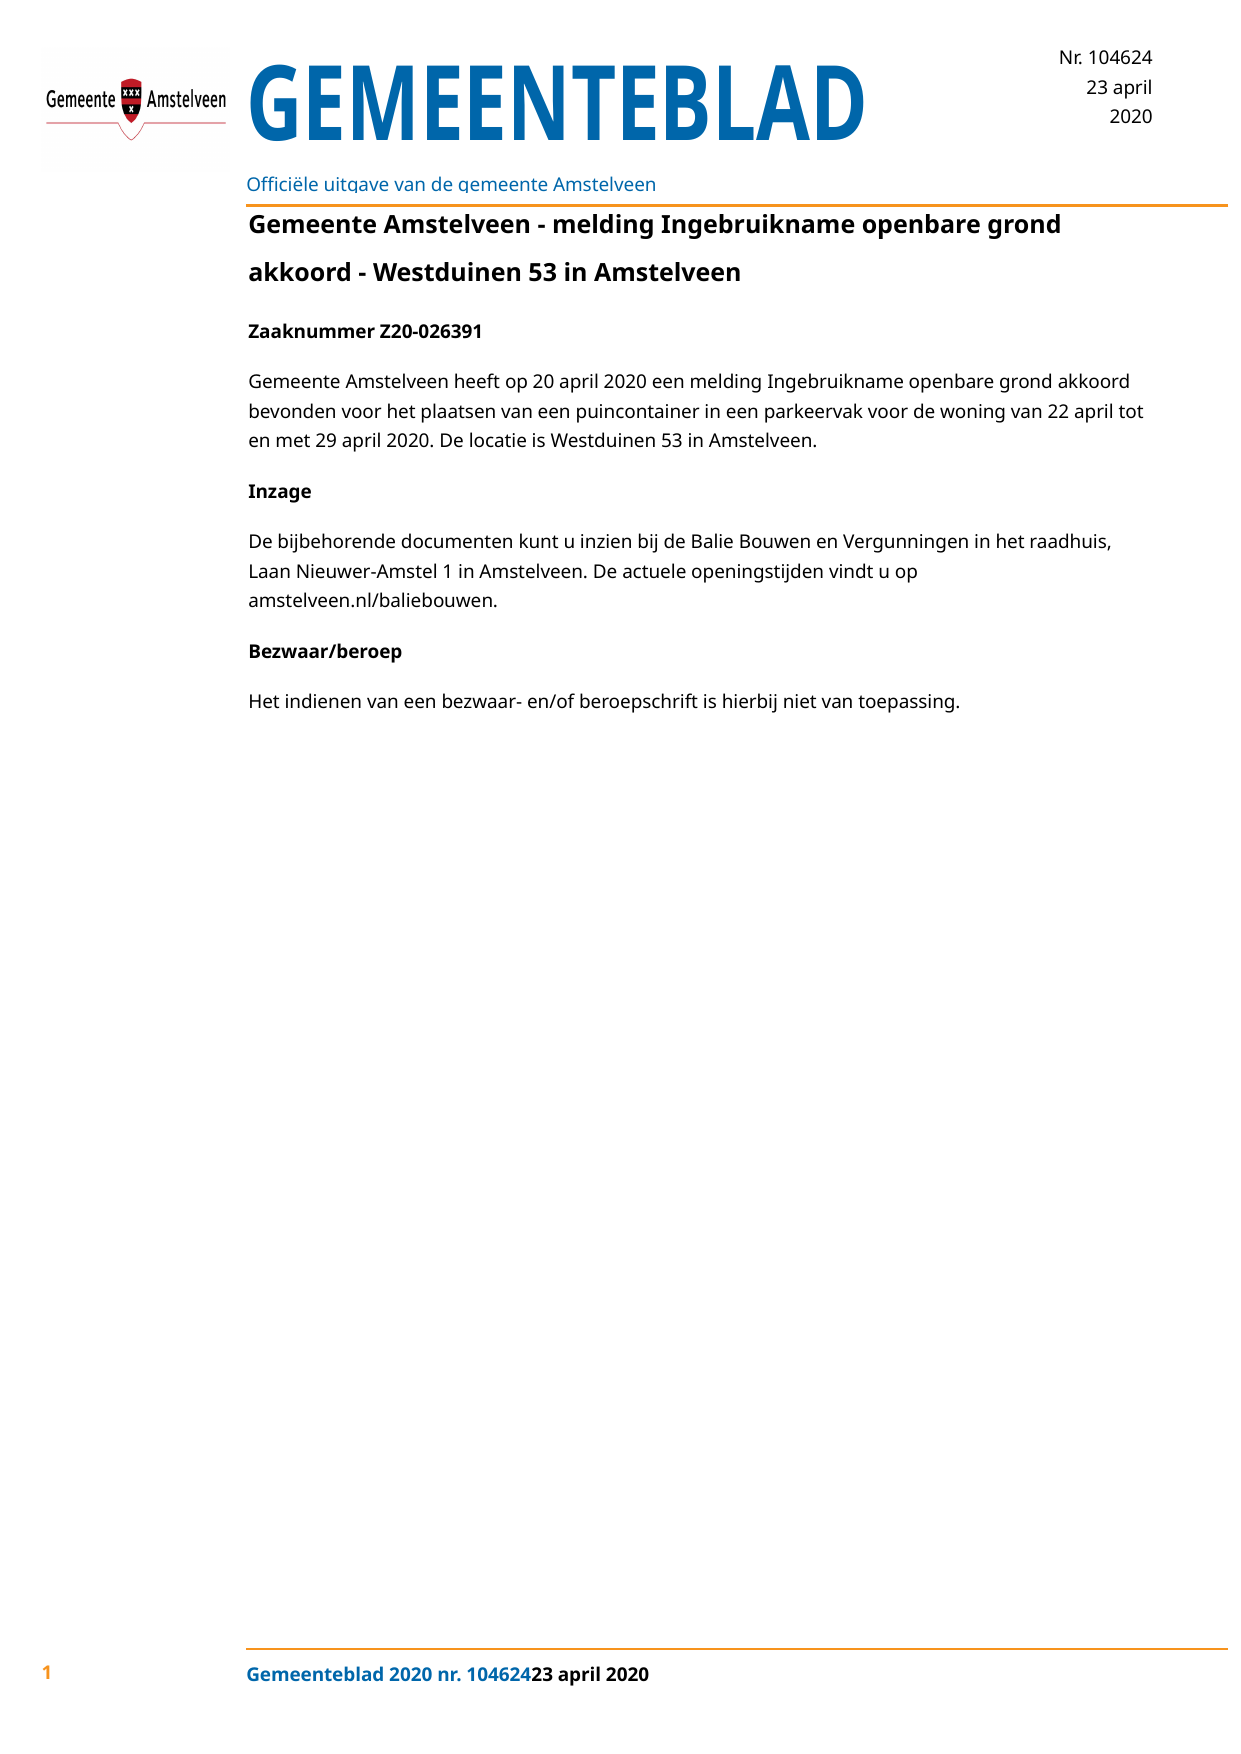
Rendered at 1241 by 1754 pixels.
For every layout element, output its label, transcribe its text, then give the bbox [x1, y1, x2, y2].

text Zaaknummer Z20-026391 [248, 318, 1152, 344]
text Inzage [248, 478, 1152, 504]
text Het indienen van een bezwaar- en/of beroepschrift is hierbij niet van toepassing. [248, 688, 1152, 714]
text De bijbehorende documenten kunt u inzien bij de Balie Bouwen en Vergunningen in het raadhuis, Laan Nieuwer-Amstel 1 in Amstelveen. De actuele openingstijden vindt u op amstelveen.nl/baliebouwen. [248, 528, 1152, 613]
text Bezwaar/beroep [248, 638, 1152, 664]
picture [41, 47, 231, 172]
text Gemeente Amstelveen heeft op 20 april 2020 een melding Ingebruikname openbare grond akkoord bevonden voor het plaatsen van een puincontainer in een parkeervak voor de woning van 22 april tot en met 29 april 2020. De locatie is Westduinen 53 in Amstelveen. [248, 368, 1152, 453]
text Gemeente Amstelveen - melding Ingebruikname openbare grond akkoord - Westduinen 53 in Amstelveen [248, 207, 1152, 288]
